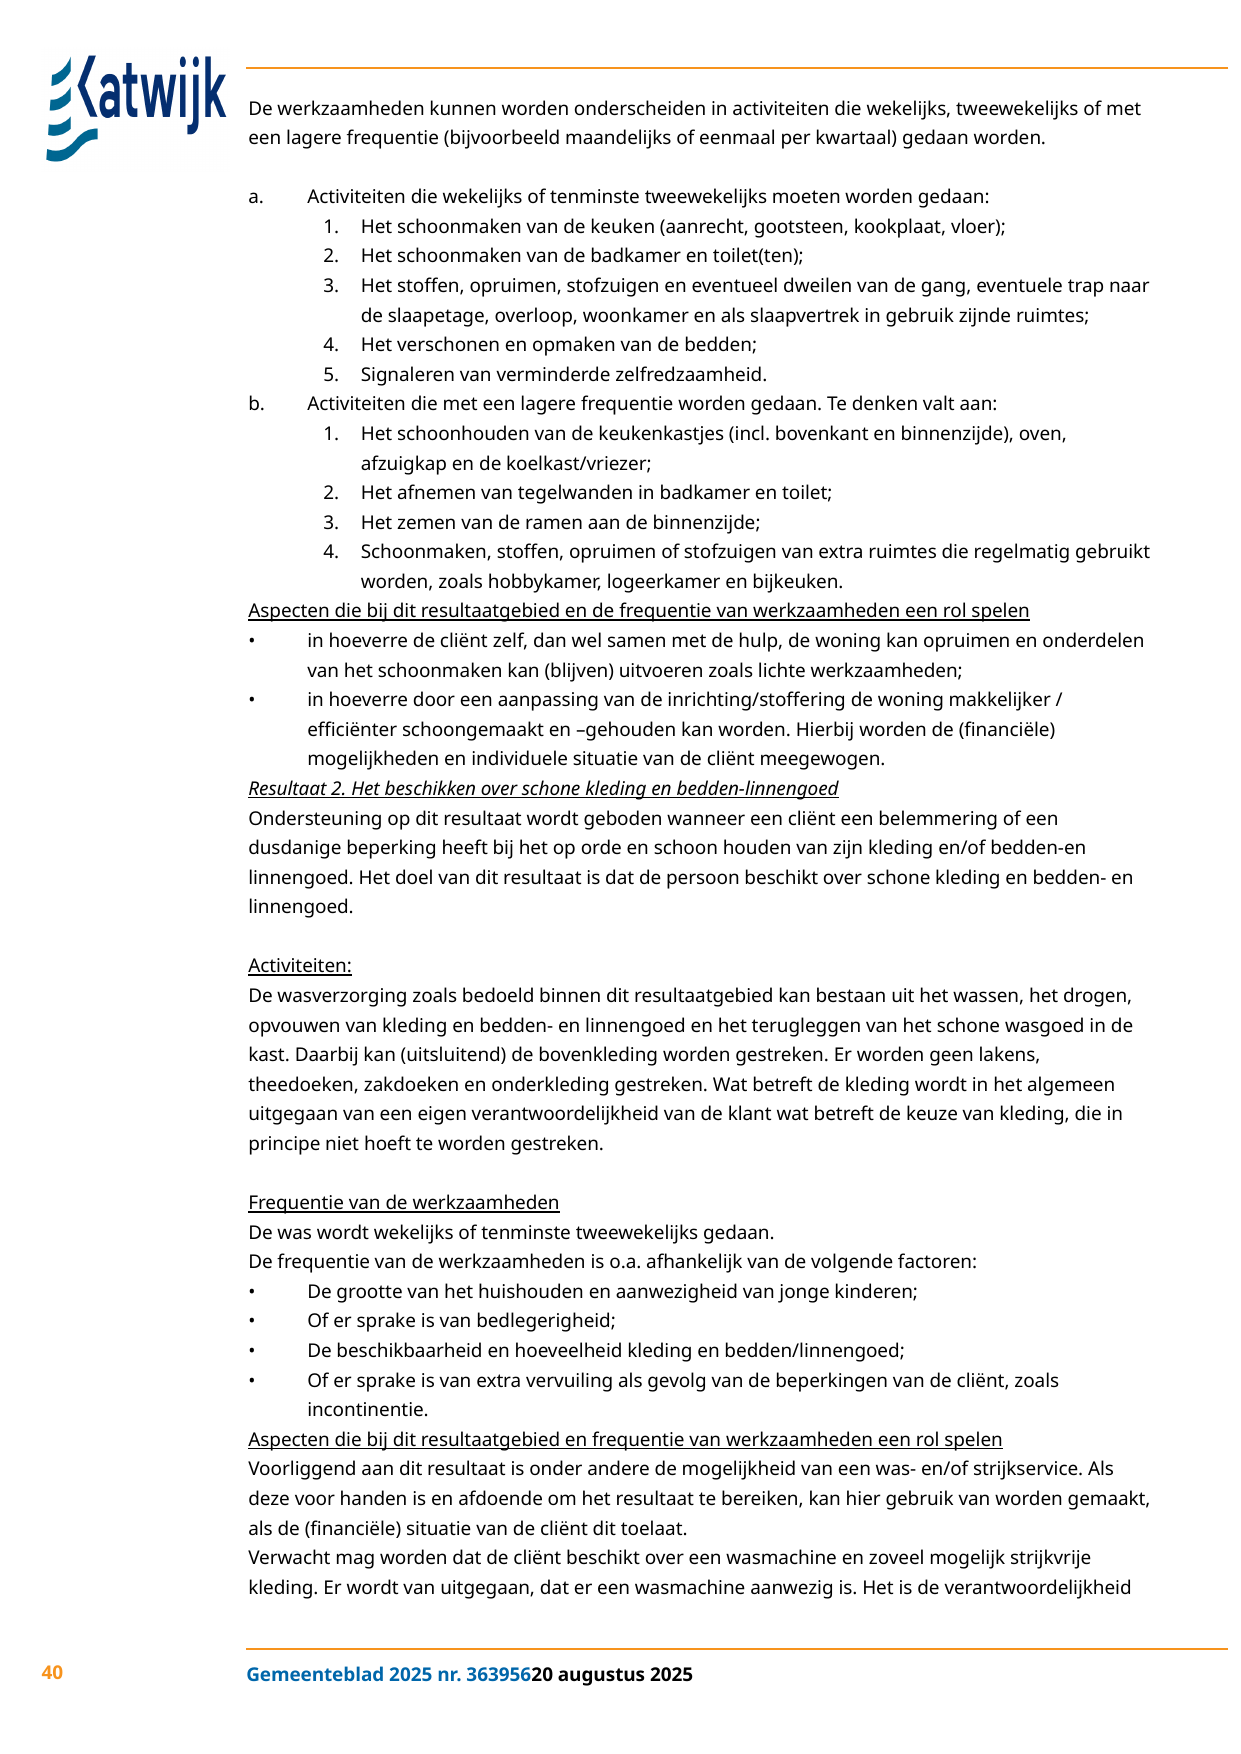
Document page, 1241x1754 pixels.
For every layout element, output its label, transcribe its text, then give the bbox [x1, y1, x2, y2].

text Aspecten die bij dit resultaatgebied en frequentie van werkzaamheden een rol spelen [248, 1426, 1152, 1452]
picture [41, 47, 231, 172]
list De beschikbaarheid en hoeveelheid kleding en bedden/linnengoed; [248, 1337, 1152, 1363]
text Aspecten die bij dit resultaatgebied en de frequentie van werkzaamheden een rol spelen [248, 598, 1152, 623]
list Activiteiten die met een lagere frequentie worden gedaan. Te denken valt aan: [248, 391, 1152, 416]
list in hoeverre de cliënt zelf, dan wel samen met de hulp, de woning kan opruimen en onderdelen van het schoonmaken kan (blijven) uitvoeren zoals lichte werkzaamheden; [248, 627, 1152, 683]
list Activiteiten die wekelijks of tenminste tweewekelijks moeten worden gedaan: [248, 183, 1152, 209]
text Frequentie van de werkzaamheden [248, 1189, 1152, 1215]
text De was wordt wekelijks of tenminste tweewekelijks gedaan. [248, 1219, 1152, 1245]
text Resultaat 2. Het beschikken over schone kleding en bedden-linnengoed [248, 775, 1152, 801]
list Of er sprake is van extra vervuiling als gevolg van de beperkingen van de cliënt, zoals incontinentie. [248, 1367, 1152, 1422]
list in hoeverre door een aanpassing van de inrichting/stoffering de woning makkelijker / efficiënter schoongemaakt en –gehouden kan worden. Hierbij worden de (financiële) mogelijkheden en individuele situatie van de cliënt meegewogen. [248, 686, 1152, 771]
list Signaleren van verminderde zelfredzaamheid. [323, 361, 1152, 387]
list Het schoonmaken van de keuken (aanrecht, gootsteen, kookplaat, vloer); [323, 213, 1152, 239]
list Of er sprake is van bedlegerigheid; [248, 1308, 1152, 1333]
list Het afnemen van tegelwanden in badkamer en toilet; [323, 479, 1152, 505]
list Het verschonen en opmaken van de bedden; [323, 331, 1152, 357]
text De werkzaamheden kunnen worden onderscheiden in activiteiten die wekelijks, tweewekelijks of met een lagere frequentie (bijvoorbeeld maandelijks of eenmaal per kwartaal) gedaan worden. [248, 95, 1152, 150]
text De wasverzorging zoals bedoeld binnen dit resultaatgebied kan bestaan uit het wassen, het drogen, opvouwen van kleding en bedden- en linnengoed en het terugleggen van het schone wasgoed in de kast. Daarbij kan (uitsluitend) de bovenkleding worden gestreken. Er worden geen lakens, theedoeken, zakdoeken en onderkleding gestreken. Wat betreft de kleding wordt in het algemeen uitgegaan van een eigen verantwoordelijkheid van de klant wat betreft de keuze van kleding, die in principe niet hoeft te worden gestreken. [248, 982, 1152, 1156]
list Het schoonmaken van de badkamer en toilet(ten); [323, 243, 1152, 268]
text Verwacht mag worden dat de cliënt beschikt over een wasmachine en zoveel mogelijk strijkvrije kleding. Er wordt van uitgegaan, dat er een wasmachine aanwezig is. Het is de verantwoordelijkheid [248, 1544, 1152, 1600]
text Ondersteuning op dit resultaat wordt geboden wanneer een cliënt een belemmering of een dusdanige beperking heeft bij het op orde en schoon houden van zijn kleding en/of bedden-en linnengoed. Het doel van dit resultaat is dat de persoon beschikt over schone kleding en bedden- en linnengoed. [248, 805, 1152, 919]
list De grootte van het huishouden en aanwezigheid van jonge kinderen; [248, 1278, 1152, 1304]
text Activiteiten: [248, 953, 1152, 978]
list Het zemen van de ramen aan de binnenzijde; [323, 509, 1152, 535]
text De frequentie van de werkzaamheden is o.a. afhankelijk van de volgende factoren: [248, 1248, 1152, 1274]
list Het stoffen, opruimen, stofzuigen en eventueel dweilen van de gang, eventuele trap naar de slaapetage, overloop, woonkamer en als slaapvertrek in gebruik zijnde ruimtes; [323, 272, 1152, 328]
list Het schoonhouden van de keukenkastjes (incl. bovenkant en binnenzijde), oven, afzuigkap en de koelkast/vriezer; [323, 420, 1152, 476]
text Voorliggend aan dit resultaat is onder andere de mogelijkheid van een was- en/of strijkservice. Als deze voor handen is en afdoende om het resultaat te bereiken, kan hier gebruik van worden gemaakt, als de (financiële) situatie van de cliënt dit toelaat. [248, 1456, 1152, 1541]
list Schoonmaken, stoffen, opruimen of stofzuigen van extra ruimtes die regelmatig gebruikt worden, zoals hobbykamer, logeerkamer en bijkeuken. [323, 538, 1152, 594]
